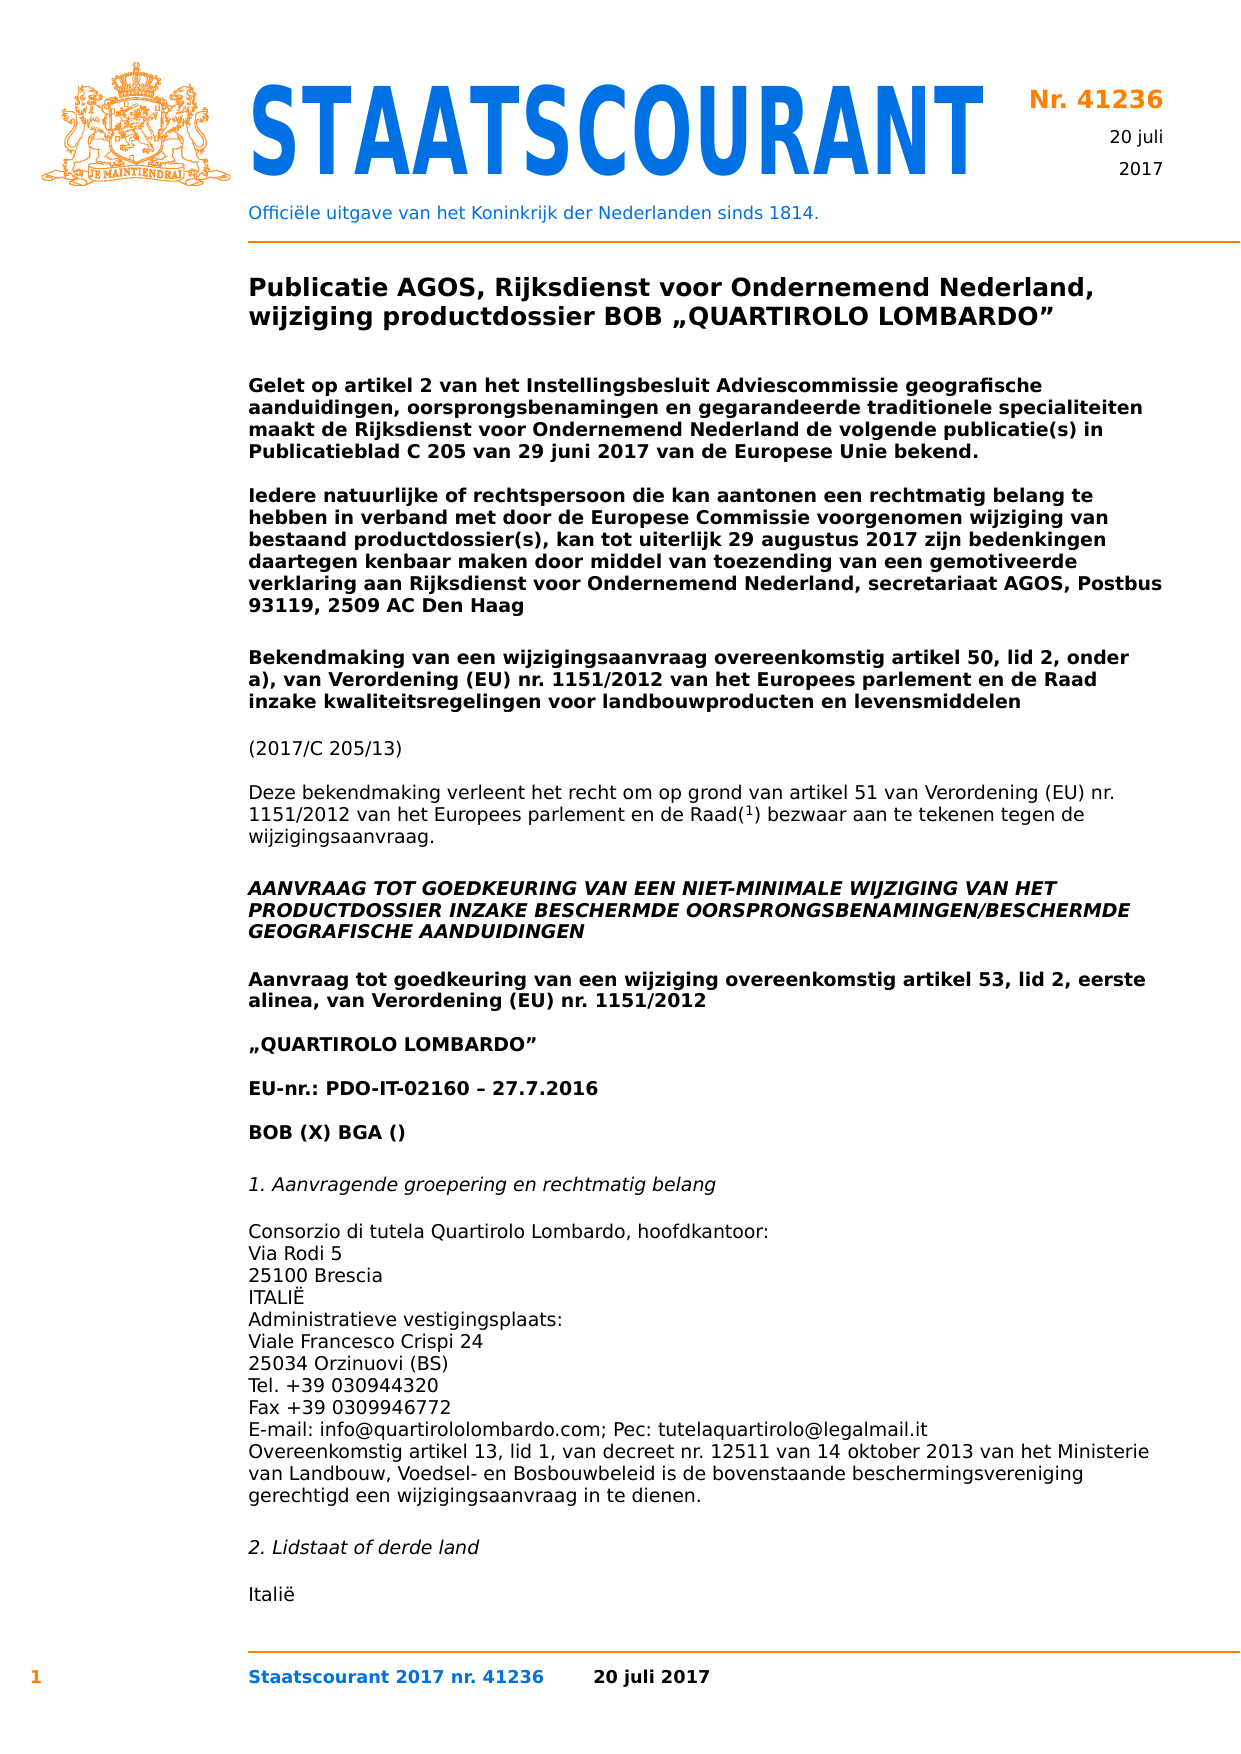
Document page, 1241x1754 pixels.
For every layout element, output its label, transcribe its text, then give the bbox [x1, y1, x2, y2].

text (2017/C 205/13) [248, 738, 1163, 760]
text ITALIË [248, 1287, 1163, 1309]
text Gelet op artikel 2 van het Instellingsbesluit Adviescommissie geografische aanduidingen, oorsprongsbenamingen en gegarandeerde traditionele specialiteiten maakt de Rijksdienst voor Ondernemend Nederland de volgende publicatie(s) in Publicatieblad C 205 van 29 juni 2017 van de Europese Unie bekend. [248, 375, 1163, 463]
text Tel. +39 030944320 [248, 1375, 1163, 1397]
text Deze bekendmaking verleent het recht om op grond van artikel 51 van Verordening (EU) nr. 1151/2012 van het Europees parlement en de Raad(1) bezwaar aan te tekenen tegen de wijzigingsaanvraag. [248, 782, 1163, 847]
text Viale Francesco Crispi 24 [248, 1331, 1163, 1353]
table_cell Officiële uitgave van het Koninkrijk der Nederlanden sinds 1814. [248, 203, 1240, 241]
table_header STAATSCOURANT [248, 62, 998, 203]
text E-mail: info@quartirololombardo.com; Pec: tutelaquartirolo@legalmail.it [248, 1419, 1163, 1441]
subtitle Bekendmaking van een wijzigingsaanvraag overeenkomstig artikel 50, lid 2, onder a), van Verordening (EU) nr. 1151/2012 van het Europees parlement en de Raad inzake kwaliteitsregelingen voor landbouwproducten en levensmiddelen [248, 647, 1163, 713]
table_cell 20 juli [998, 121, 1240, 153]
text Overeenkomstig artikel 13, lid 1, van decreet nr. 12511 van 14 oktober 2013 van het Ministerie van Landbouw, Voedsel- en Bosbouwbeleid is de bovenstaande beschermingsvereniging gerechtigd een wijzigingsaanvraag in te dienen. [248, 1441, 1163, 1507]
subtitle AANVRAAG TOT GOEDKEURING VAN EEN NIET-MINIMALE WIJZIGING VAN HET PRODUCTDOSSIER INZAKE BESCHERMDE OORSPRONGSBENAMINGEN/BESCHERMDE GEOGRAFISCHE AANDUIDINGEN [248, 877, 1163, 943]
picture [41, 62, 231, 186]
subtitle 1. Aanvragende groepering en rechtmatig belang [248, 1174, 1163, 1196]
text Aanvraag tot goedkeuring van een wijziging overeenkomstig artikel 53, lid 2, eerste alinea, van Verordening (EU) nr. 1151/2012 [248, 968, 1163, 1012]
text BOB (X) BGA () [248, 1122, 1163, 1144]
text Administratieve vestigingsplaats: [248, 1309, 1163, 1331]
text EU-nr.: PDO-IT-02160 – 27.7.2016 [248, 1078, 1163, 1100]
text Fax +39 0309946772 [248, 1397, 1163, 1419]
subtitle Publicatie AGOS, Rijksdienst voor Ondernemend Nederland, wijziging productdossier BOB „QUARTIROLO LOMBARDO” [248, 273, 1163, 331]
text Italië [248, 1584, 1163, 1606]
text 25034 Orzinuovi (BS) [248, 1353, 1163, 1375]
subtitle 2. Lidstaat of derde land [248, 1537, 1163, 1559]
table_header [25, 62, 248, 241]
text 25100 Brescia [248, 1265, 1163, 1287]
table_cell 2017 [998, 153, 1240, 203]
text „QUARTIROLO LOMBARDO” [248, 1034, 1163, 1056]
text Consorzio di tutela Quartirolo Lombardo, hoofdkantoor: [248, 1221, 1163, 1243]
text Iedere natuurlijke of rechtspersoon die kan aantonen een rechtmatig belang te hebben in verband met door de Europese Commissie voorgenomen wijziging van bestaand productdossier(s), kan tot uiterlijk 29 augustus 2017 zijn bedenkingen daartegen kenbaar maken door middel van toezending van een gemotiveerde verklaring aan Rijksdienst voor Ondernemend Nederland, secretariaat AGOS, Postbus 93119, 2509 AC Den Haag [248, 485, 1163, 617]
text Via Rodi 5 [248, 1243, 1163, 1265]
table_header Nr. 41236 [998, 62, 1240, 121]
